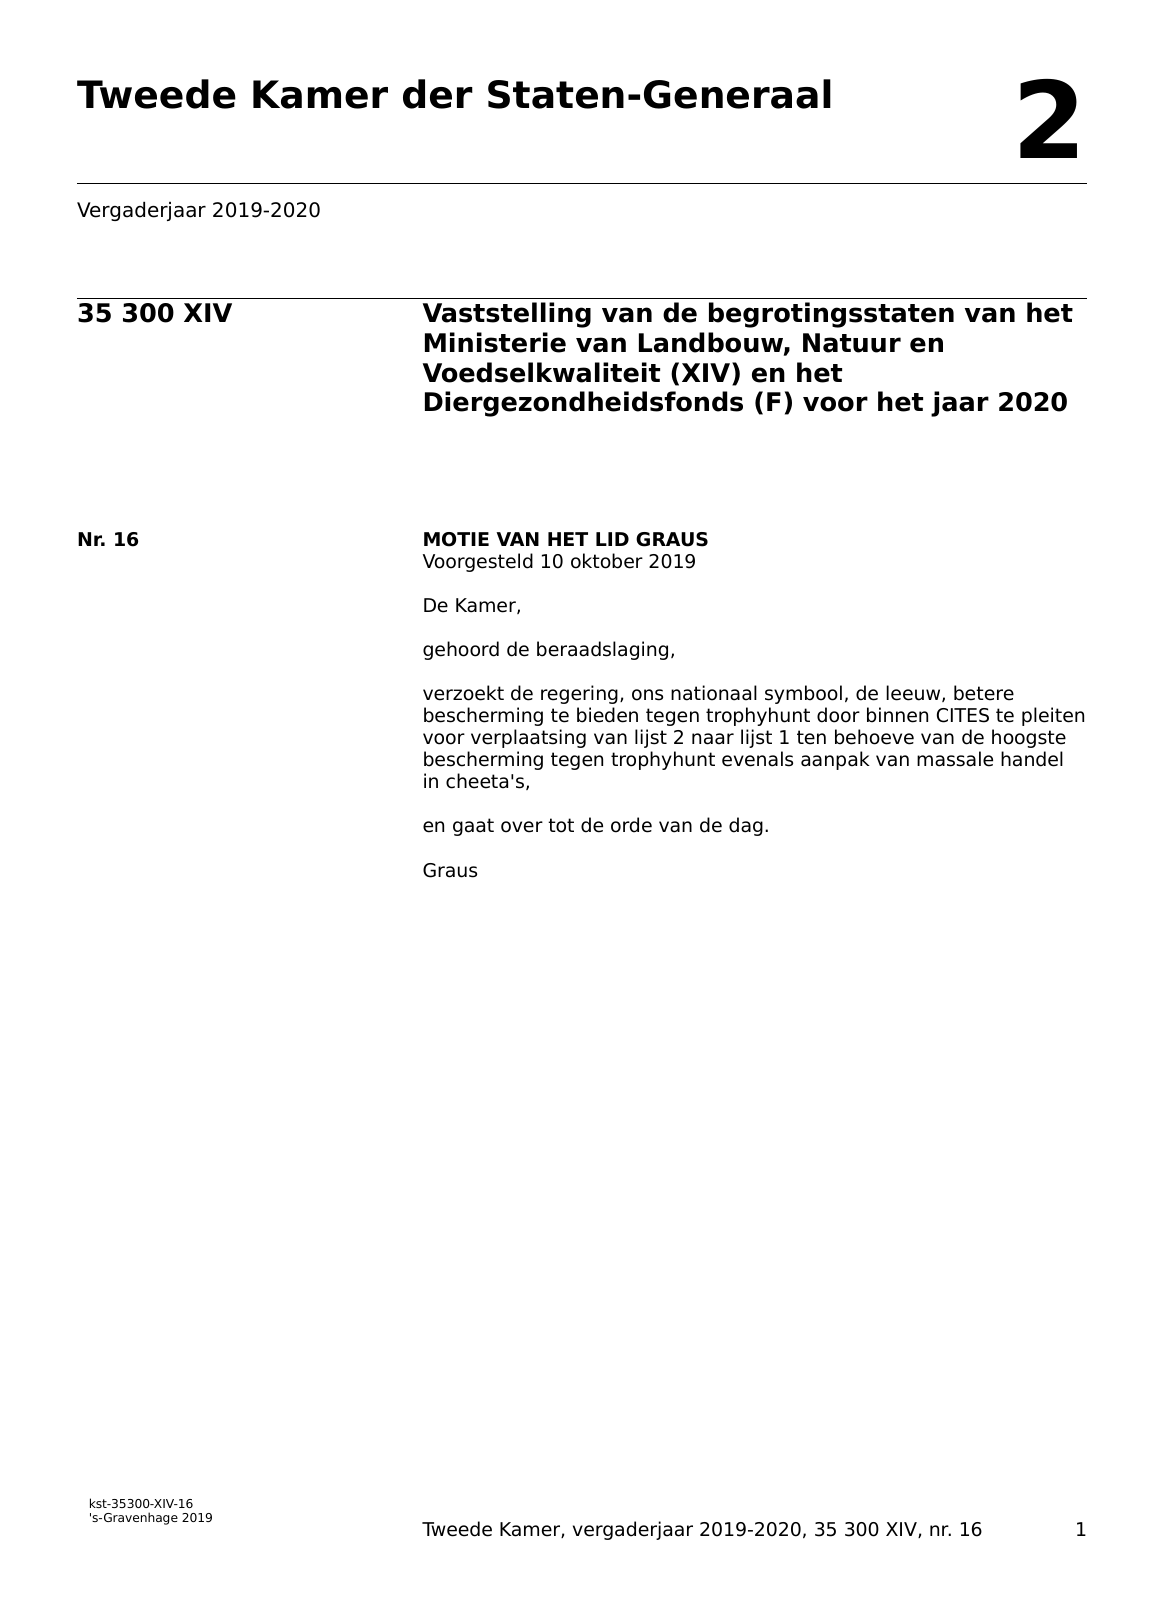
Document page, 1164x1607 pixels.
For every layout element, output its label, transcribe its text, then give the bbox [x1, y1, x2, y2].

text gehoord de beraadslaging, [422, 639, 1087, 661]
subtitle Nr. 16 MOTIE VAN HET LID GRAUS [77, 529, 1087, 551]
table_header 2 [886, 59, 1087, 183]
subtitle 35 300 XIV Vaststelling van de begrotingsstaten van het Ministerie van Landbouw, Natuur en Voedselkwaliteit (XIV) en het Diergezondheidsfonds (F) voor het jaar 2020 [77, 299, 1087, 418]
text Voorgesteld 10 oktober 2019 [422, 551, 1087, 573]
table_cell Vergaderjaar 2019-2020 [77, 184, 1087, 298]
text en gaat over tot de orde van de dag. [422, 815, 1087, 837]
text Graus [422, 859, 1087, 881]
text 's-Gravenhage 2019 [88, 1511, 323, 1525]
text De Kamer, [422, 595, 1087, 617]
text verzoekt de regering, ons nationaal symbool, de leeuw, betere bescherming te bieden tegen trophyhunt door binnen CITES te pleiten voor verplaatsing van lijst 2 naar lijst 1 ten behoeve van de hoogste bescherming tegen trophyhunt evenals aanpak van massale handel in cheeta's, [422, 683, 1087, 793]
table_header Tweede Kamer der Staten-Generaal [77, 59, 886, 183]
text kst-35300-XIV-16 [88, 1497, 323, 1511]
